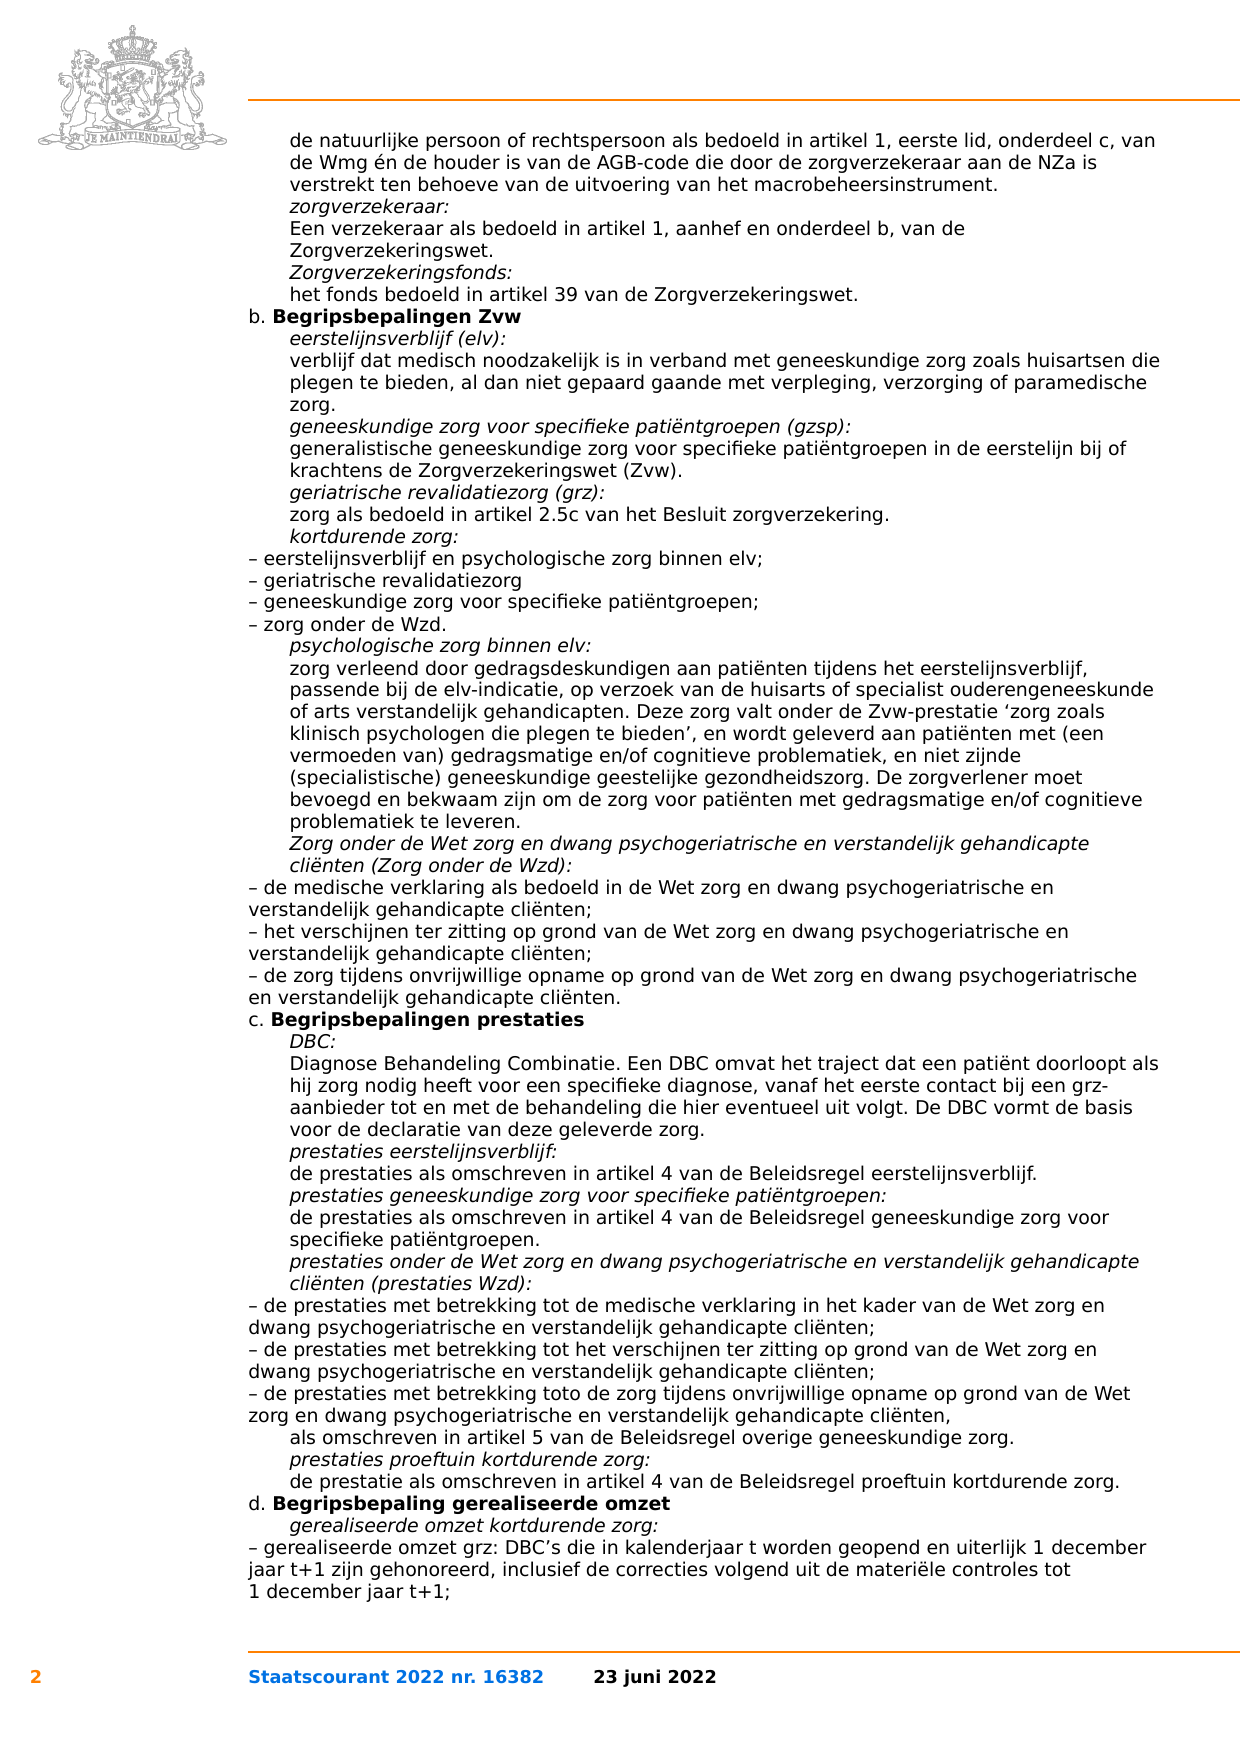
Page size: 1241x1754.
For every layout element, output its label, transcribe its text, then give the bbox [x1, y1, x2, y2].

picture [38, 25, 227, 150]
text prestaties eerstelijnsverblijf: [289, 1141, 1163, 1163]
text eerstelijnsverblijf (elv): [289, 328, 1163, 350]
text zorgverzekeraar: [289, 196, 1163, 218]
text – geneeskundige zorg voor specifieke patiëntgroepen; [248, 591, 1163, 613]
text de prestaties als omschreven in artikel 4 van de Beleidsregel geneeskundige zorg voor specifieke patiëntgroepen. [289, 1207, 1163, 1251]
text DBC: [289, 1031, 1163, 1053]
text b. Begripsbepalingen Zvw [248, 306, 1163, 328]
text psychologische zorg binnen elv: [289, 635, 1163, 657]
text de prestatie als omschreven in artikel 4 van de Beleidsregel proeftuin kortdurende zorg. [289, 1471, 1163, 1493]
text – de medische verklaring als bedoeld in de Wet zorg en dwang psychogeriatrische en verstandelijk gehandicapte cliënten; [248, 877, 1163, 921]
text – de zorg tijdens onvrijwillige opname op grond van de Wet zorg en dwang psychogeriatrische en verstandelijk gehandicapte cliënten. [248, 965, 1163, 1009]
text – gerealiseerde omzet grz: DBC’s die in kalenderjaar t worden geopend en uiterlijk 1 december jaar t+1 zijn gehonoreerd, inclusief de correcties volgend uit de materiële controles tot 1 december jaar t+1; [248, 1537, 1163, 1602]
text Een verzekeraar als bedoeld in artikel 1, aanhef en onderdeel b, van de Zorgverzekeringswet. [289, 218, 1163, 262]
text Diagnose Behandeling Combinatie. Een DBC omvat het traject dat een patiënt doorloopt als hij zorg nodig heeft voor een specifieke diagnose, vanaf het eerste contact bij een grz-aanbieder tot en met de behandeling die hier eventueel uit volgt. De DBC vormt de basis voor de declaratie van deze geleverde zorg. [289, 1053, 1163, 1141]
text verblijf dat medisch noodzakelijk is in verband met geneeskundige zorg zoals huisartsen die plegen te bieden, al dan niet gepaard gaande met verpleging, verzorging of paramedische zorg. [289, 350, 1163, 416]
text kortdurende zorg: [289, 526, 1163, 547]
text c. Begripsbepalingen prestaties [248, 1009, 1163, 1031]
text – eerstelijnsverblijf en psychologische zorg binnen elv; [248, 547, 1163, 569]
text – zorg onder de Wzd. [248, 613, 1163, 635]
text gerealiseerde omzet kortdurende zorg: [289, 1514, 1163, 1537]
text – het verschijnen ter zitting op grond van de Wet zorg en dwang psychogeriatrische en verstandelijk gehandicapte cliënten; [248, 921, 1163, 965]
text – de prestaties met betrekking tot de medische verklaring in het kader van de Wet zorg en dwang psychogeriatrische en verstandelijk gehandicapte cliënten; [248, 1295, 1163, 1339]
text zorg verleend door gedragsdeskundigen aan patiënten tijdens het eerstelijnsverblijf, passende bij de elv-indicatie, op verzoek van de huisarts of specialist ouderengeneeskunde of arts verstandelijk gehandicapten. Deze zorg valt onder de Zvw-prestatie ‘zorg zoals klinisch psychologen die plegen te bieden’, en wordt geleverd aan patiënten met (een vermoeden van) gedragsmatige en/of cognitieve problematiek, en niet zijnde (specialistische) geneeskundige geestelijke gezondheidszorg. De zorgverlener moet bevoegd en bekwaam zijn om de zorg voor patiënten met gedragsmatige en/of cognitieve problematiek te leveren. [289, 657, 1163, 833]
text de prestaties als omschreven in artikel 4 van de Beleidsregel eerstelijnsverblijf. [289, 1163, 1163, 1185]
text d. Begripsbepaling gerealiseerde omzet [248, 1493, 1163, 1514]
text generalistische geneeskundige zorg voor specifieke patiëntgroepen in de eerstelijn bij of krachtens de Zorgverzekeringswet (Zvw). [289, 438, 1163, 482]
text prestaties onder de Wet zorg en dwang psychogeriatrische en verstandelijk gehandicapte cliënten (prestaties Wzd): [289, 1251, 1163, 1295]
text geneeskundige zorg voor specifieke patiëntgroepen (gzsp): [289, 416, 1163, 438]
text prestaties geneeskundige zorg voor specifieke patiëntgroepen: [289, 1185, 1163, 1207]
text het fonds bedoeld in artikel 39 van de Zorgverzekeringswet. [289, 284, 1163, 306]
text – de prestaties met betrekking tot het verschijnen ter zitting op grond van de Wet zorg en dwang psychogeriatrische en verstandelijk gehandicapte cliënten; [248, 1339, 1163, 1383]
text Zorgverzekeringsfonds: [289, 262, 1163, 284]
text de natuurlijke persoon of rechtspersoon als bedoeld in artikel 1, eerste lid, onderdeel c, van de Wmg én de houder is van de AGB-code die door de zorgverzekeraar aan de NZa is verstrekt ten behoeve van de uitvoering van het macrobeheersinstrument. [289, 130, 1163, 196]
text geriatrische revalidatiezorg (grz): [289, 482, 1163, 503]
text zorg als bedoeld in artikel 2.5c van het Besluit zorgverzekering. [289, 503, 1163, 526]
text – geriatrische revalidatiezorg [248, 569, 1163, 591]
text als omschreven in artikel 5 van de Beleidsregel overige geneeskundige zorg. [289, 1427, 1163, 1449]
text prestaties proeftuin kortdurende zorg: [289, 1449, 1163, 1471]
text Zorg onder de Wet zorg en dwang psychogeriatrische en verstandelijk gehandicapte cliënten (Zorg onder de Wzd): [289, 833, 1163, 877]
text – de prestaties met betrekking toto de zorg tijdens onvrijwillige opname op grond van de Wet zorg en dwang psychogeriatrische en verstandelijk gehandicapte cliënten, [248, 1383, 1163, 1427]
